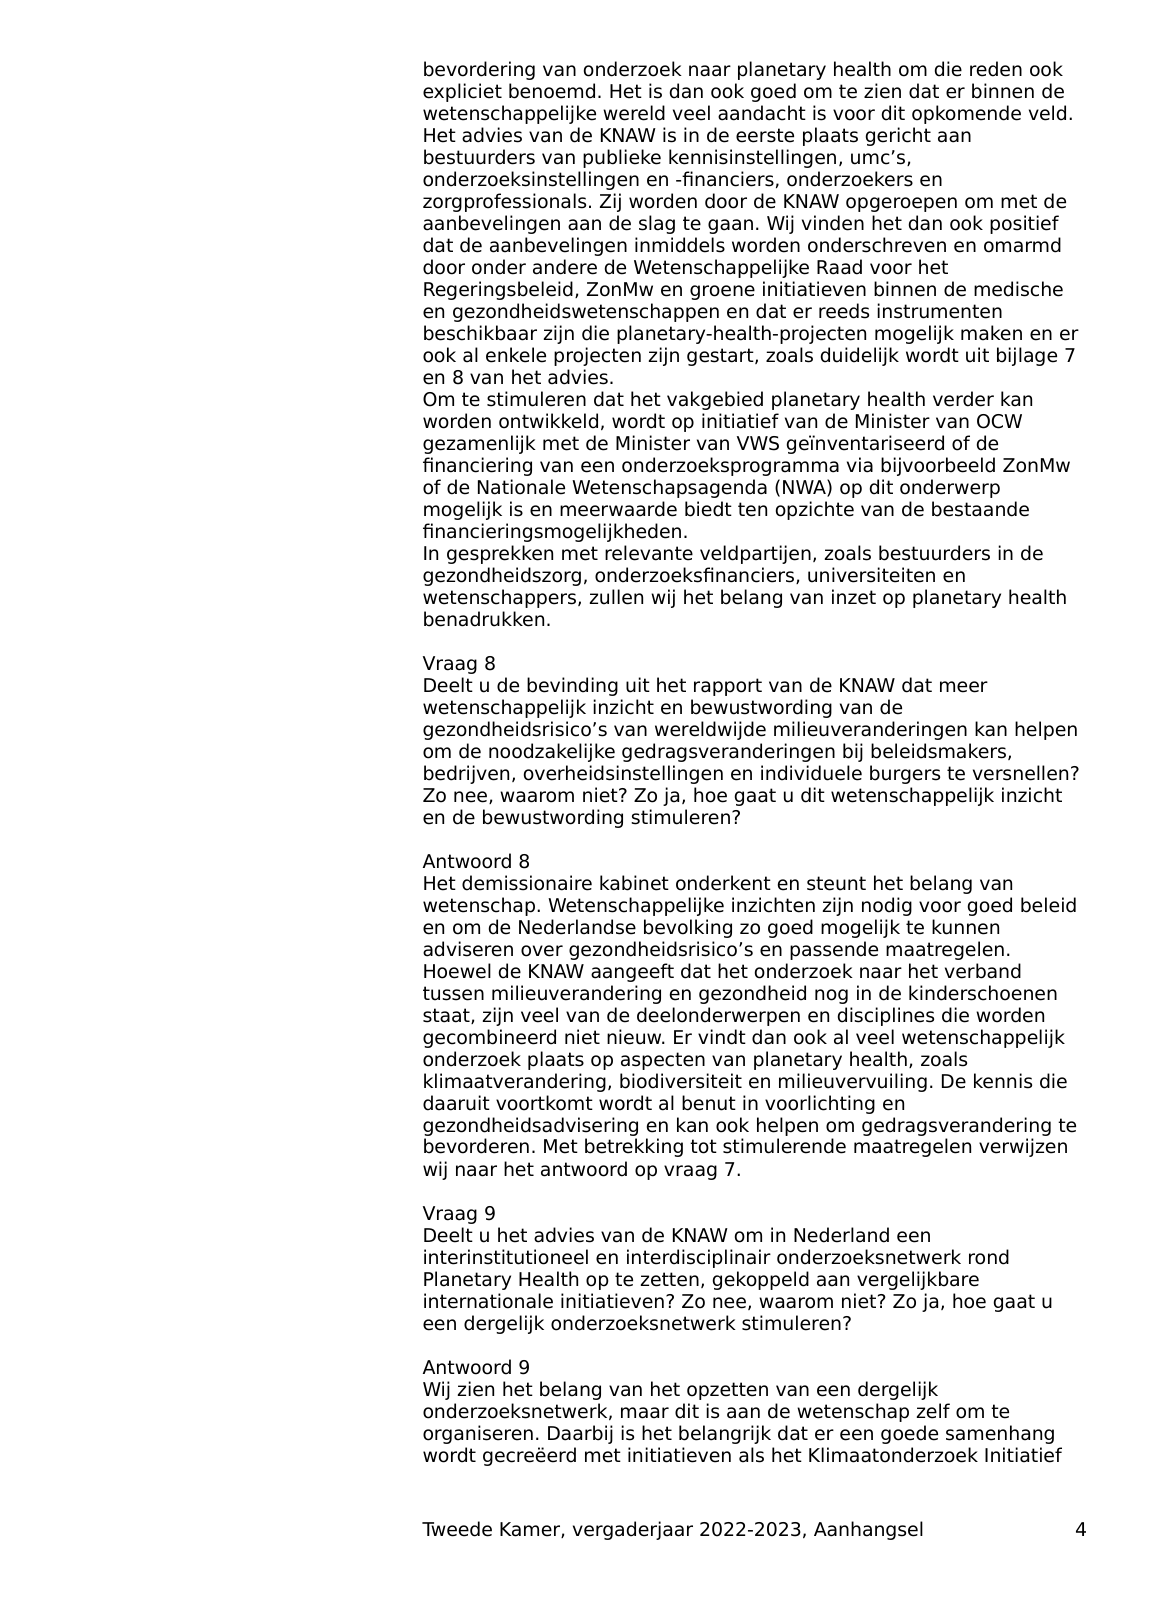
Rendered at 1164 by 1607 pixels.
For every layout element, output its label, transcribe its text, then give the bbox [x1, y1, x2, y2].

text Deelt u de bevinding uit het rapport van de KNAW dat meer wetenschappelijk inzicht en bewustwording van de gezondheidsrisico’s van wereldwijde milieuveranderingen kan helpen om de noodzakelijke gedragsveranderingen bij beleidsmakers, bedrijven, overheidsinstellingen en individuele burgers te versnellen? Zo nee, waarom niet? Zo ja, hoe gaat u dit wetenschappelijk inzicht en de bewustwording stimuleren? [422, 675, 1087, 828]
text Vraag 8 [422, 653, 1087, 675]
text Vraag 9 [422, 1203, 1087, 1224]
text bevordering van onderzoek naar planetary health om die reden ook expliciet benoemd. Het is dan ook goed om te zien dat er binnen de wetenschappelijke wereld veel aandacht is voor dit opkomende veld. [422, 59, 1087, 125]
text Het demissionaire kabinet onderkent en steunt het belang van wetenschap. Wetenschappelijke inzichten zijn nodig voor goed beleid en om de Nederlandse bevolking zo goed mogelijk te kunnen adviseren over gezondheidsrisico’s en passende maatregelen. Hoewel de KNAW aangeeft dat het onderzoek naar het verband tussen milieuverandering en gezondheid nog in de kinderschoenen staat, zijn veel van de deelonderwerpen en disciplines die worden gecombineerd niet nieuw. Er vindt dan ook al veel wetenschappelijk onderzoek plaats op aspecten van planetary health, zoals klimaatverandering, biodiversiteit en milieuvervuiling. De kennis die daaruit voortkomt wordt al benut in voorlichting en gezondheidsadvisering en kan ook helpen om gedragsverandering te bevorderen. Met betrekking tot stimulerende maatregelen verwijzen wij naar het antwoord op vraag 7. [422, 873, 1087, 1180]
text Antwoord 8 [422, 851, 1087, 873]
text Deelt u het advies van de KNAW om in Nederland een interinstitutioneel en interdisciplinair onderzoeksnetwerk rond Planetary Health op te zetten, gekoppeld aan vergelijkbare internationale initiatieven? Zo nee, waarom niet? Zo ja, hoe gaat u een dergelijk onderzoeksnetwerk stimuleren? [422, 1224, 1087, 1334]
text Het advies van de KNAW is in de eerste plaats gericht aan bestuurders van publieke kennisinstellingen, umc’s, onderzoeksinstellingen en -financiers, onderzoekers en zorgprofessionals. Zij worden door de KNAW opgeroepen om met de aanbevelingen aan de slag te gaan. Wij vinden het dan ook positief dat de aanbevelingen inmiddels worden onderschreven en omarmd door onder andere de Wetenschappelijke Raad voor het Regeringsbeleid, ZonMw en groene initiatieven binnen de medische en gezondheidswetenschappen en dat er reeds instrumenten beschikbaar zijn die planetary-health-projecten mogelijk maken en er ook al enkele projecten zijn gestart, zoals duidelijk wordt uit bijlage 7 en 8 van het advies. [422, 125, 1087, 389]
text Antwoord 9 [422, 1357, 1087, 1379]
text In gesprekken met relevante veldpartijen, zoals bestuurders in de gezondheidszorg, onderzoeksfinanciers, universiteiten en wetenschappers, zullen wij het belang van inzet op planetary health benadrukken. [422, 543, 1087, 631]
text Om te stimuleren dat het vakgebied planetary health verder kan worden ontwikkeld, wordt op initiatief van de Minister van OCW gezamenlijk met de Minister van VWS geïnventariseerd of de financiering van een onderzoeksprogramma via bijvoorbeeld ZonMw of de Nationale Wetenschapsagenda (NWA) op dit onderwerp mogelijk is en meerwaarde biedt ten opzichte van de bestaande financieringsmogelijkheden. [422, 389, 1087, 543]
text Wij zien het belang van het opzetten van een dergelijk onderzoeksnetwerk, maar dit is aan de wetenschap zelf om te organiseren. Daarbij is het belangrijk dat er een goede samenhang wordt gecreëerd met initiatieven als het Klimaatonderzoek Initiatief [422, 1379, 1087, 1467]
